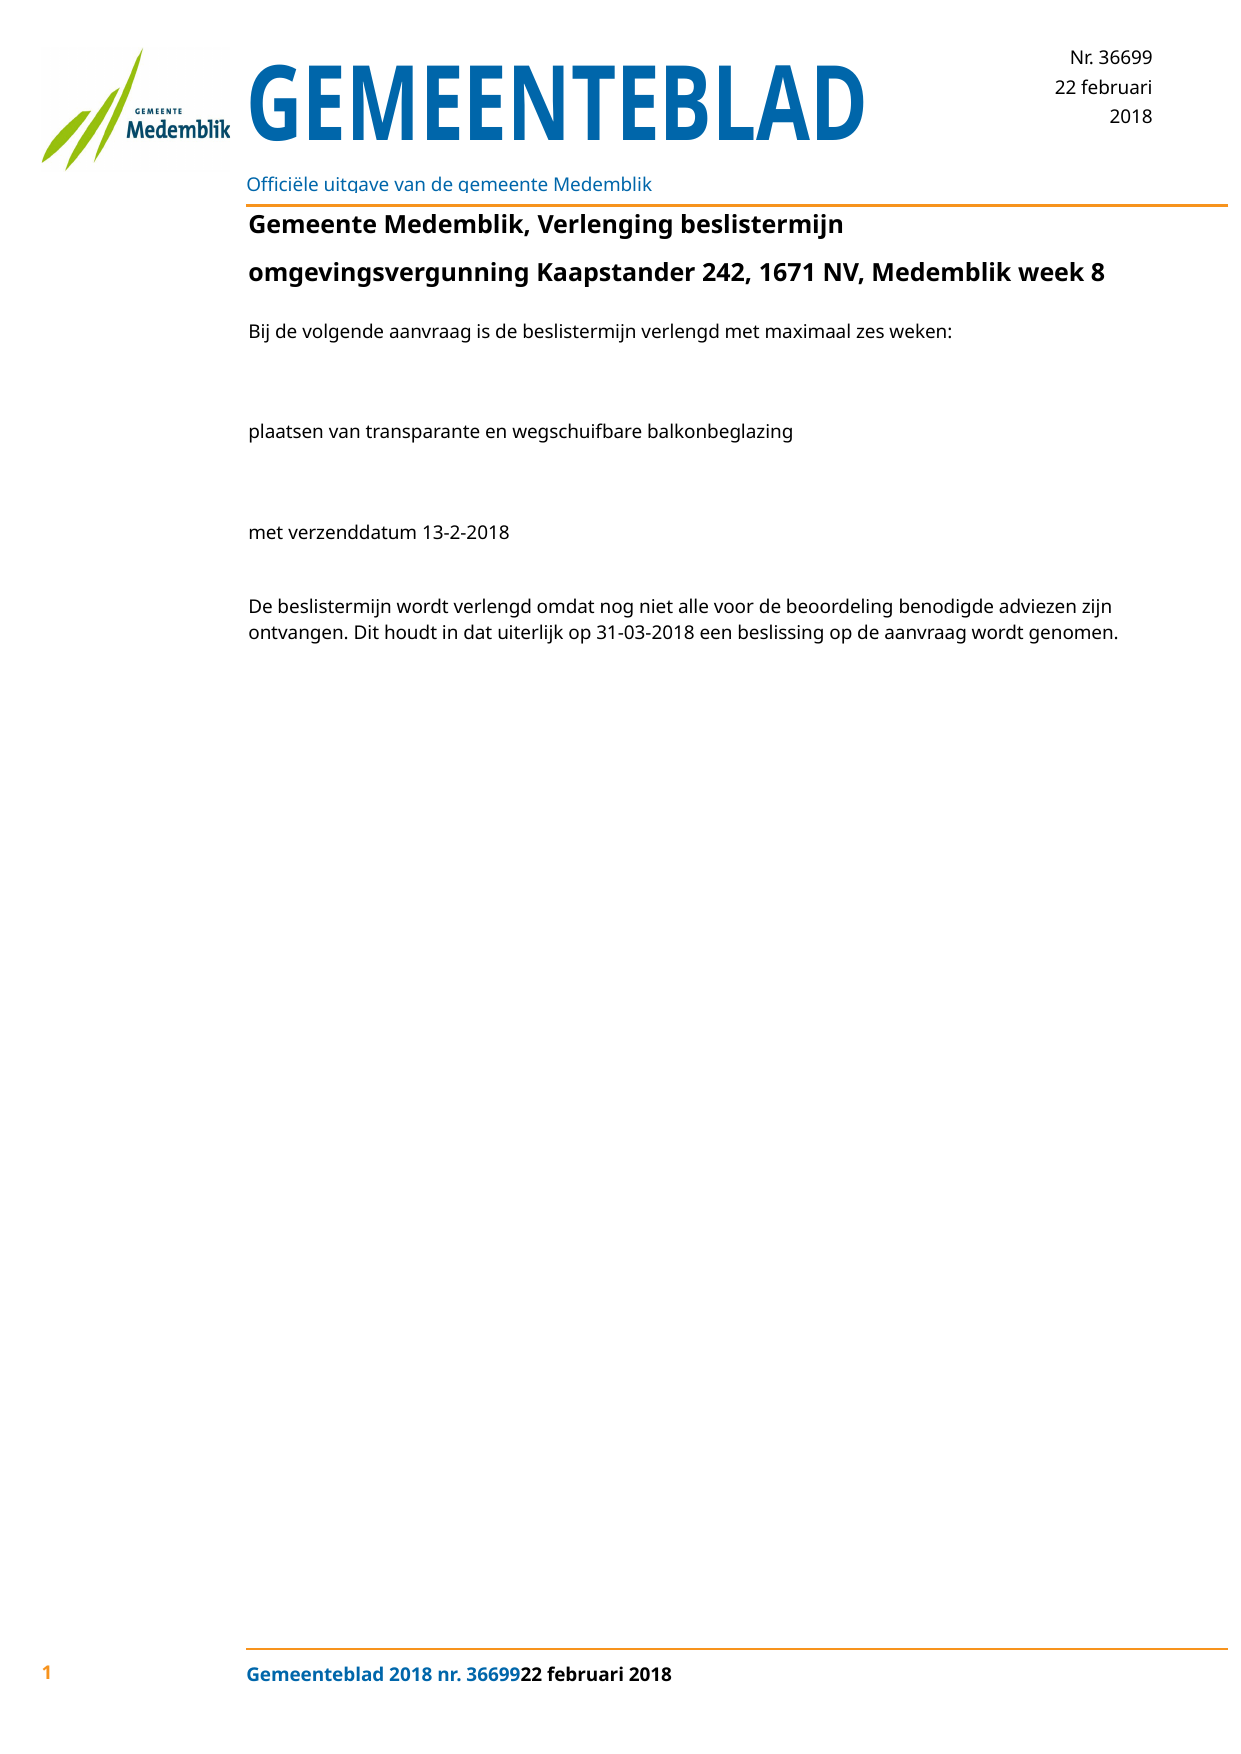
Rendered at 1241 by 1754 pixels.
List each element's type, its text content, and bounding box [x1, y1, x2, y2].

text Gemeente Medemblik, Verlenging beslistermijn omgevingsvergunning Kaapstander 242, 1671 NV, Medemblik week 8 [248, 207, 1152, 288]
picture [41, 47, 231, 172]
text met verzenddatum 13-2-2018 [248, 519, 1152, 545]
text De beslistermijn wordt verlengd omdat nog niet alle voor de beoordeling benodigde adviezen zijn ontvangen. Dit houdt in dat uiterlijk op 31-03-2018 een beslissing op de aanvraag wordt genomen. [248, 593, 1152, 644]
text Bij de volgende aanvraag is de beslistermijn verlengd met maximaal zes weken: [248, 318, 1152, 344]
text plaatsen van transparante en wegschuifbare balkonbeglazing [248, 419, 1152, 444]
